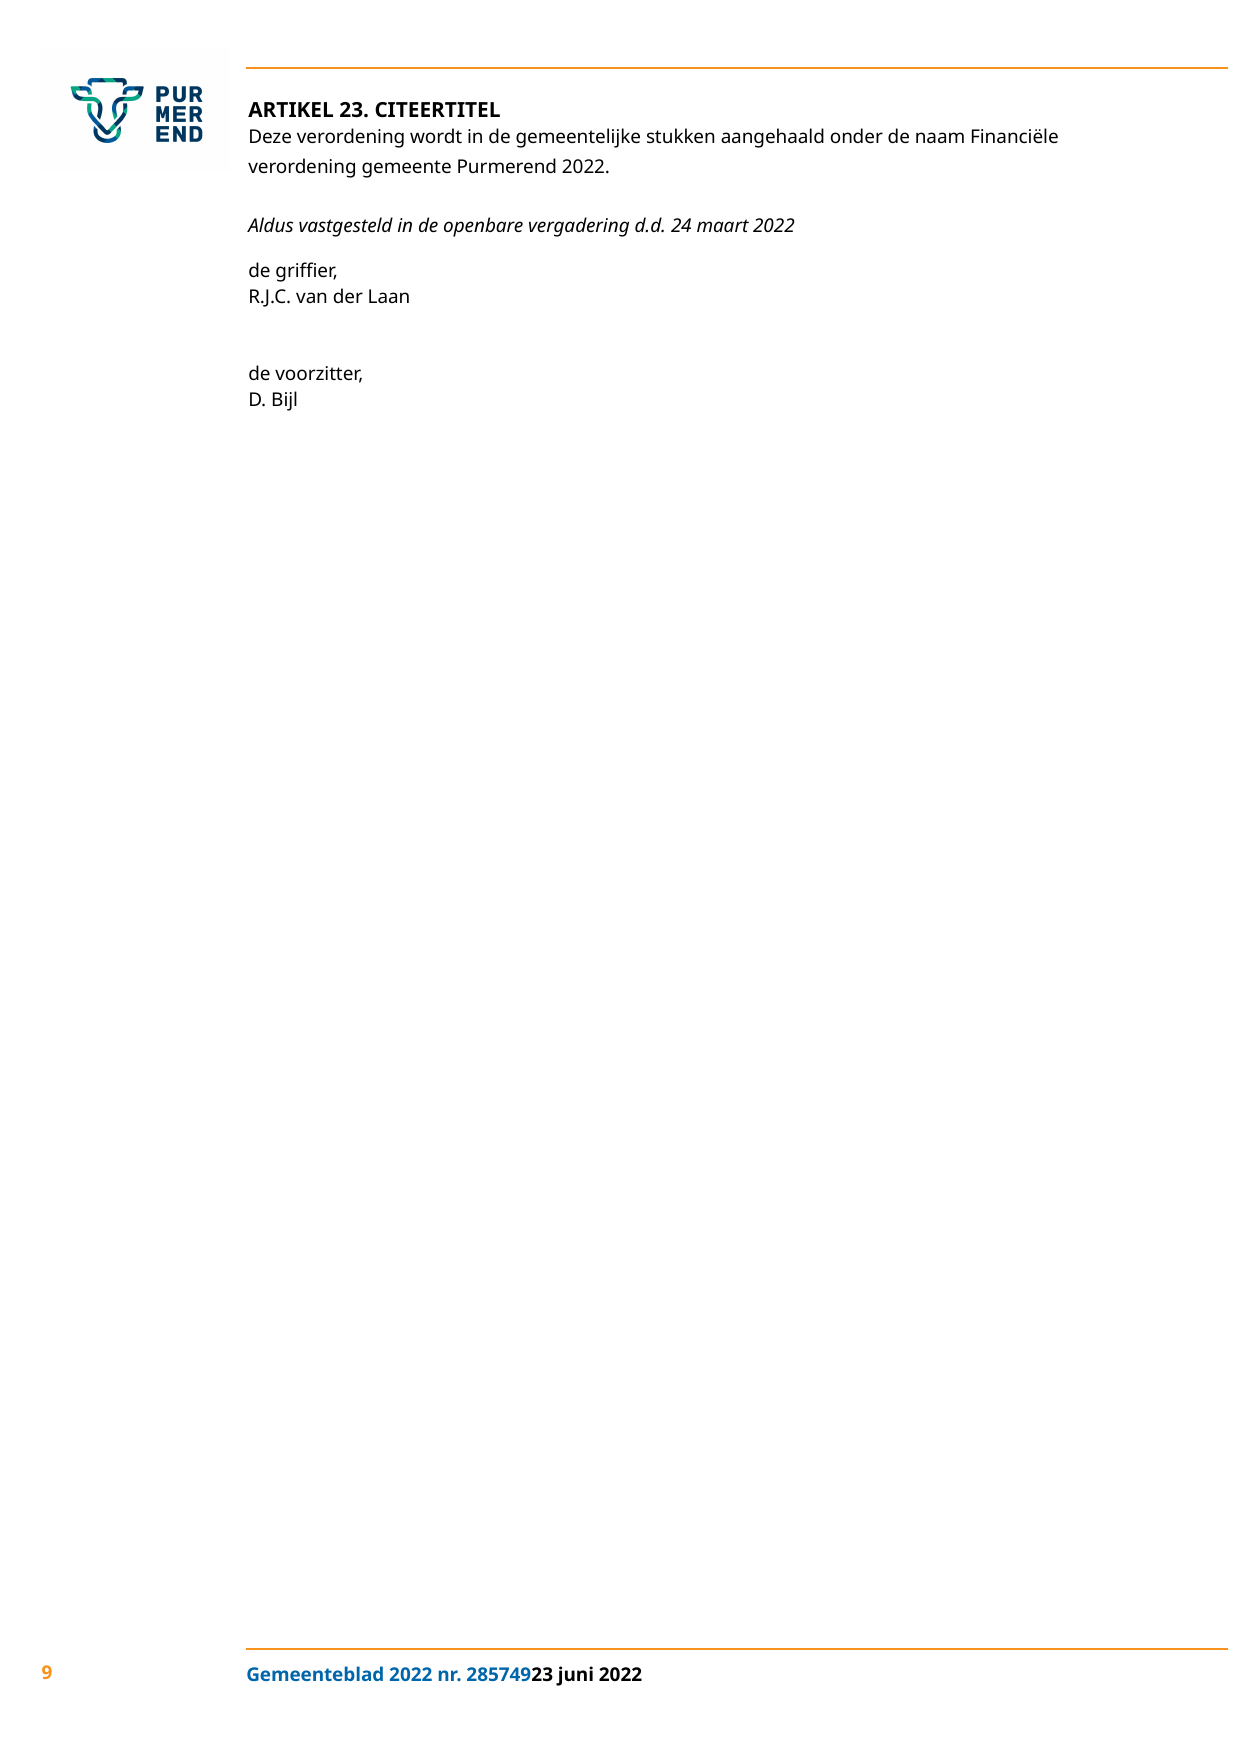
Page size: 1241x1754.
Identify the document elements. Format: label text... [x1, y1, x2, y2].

text de griffier, [248, 258, 1152, 283]
text Aldus vastgesteld in de openbare vergadering d.d. 24 maart 2022 [248, 212, 1152, 238]
text D. Bijl [248, 386, 1152, 412]
text ARTIKEL 23. CITEERTITEL [248, 95, 1152, 123]
picture [41, 47, 231, 172]
text de voorzitter, [248, 361, 1152, 386]
text R.J.C. van der Laan [248, 283, 1152, 309]
text Deze verordening wordt in de gemeentelĳke stukken aangehaald onder de naam Financiële verordening gemeente Purmerend 2022. [248, 123, 1152, 178]
